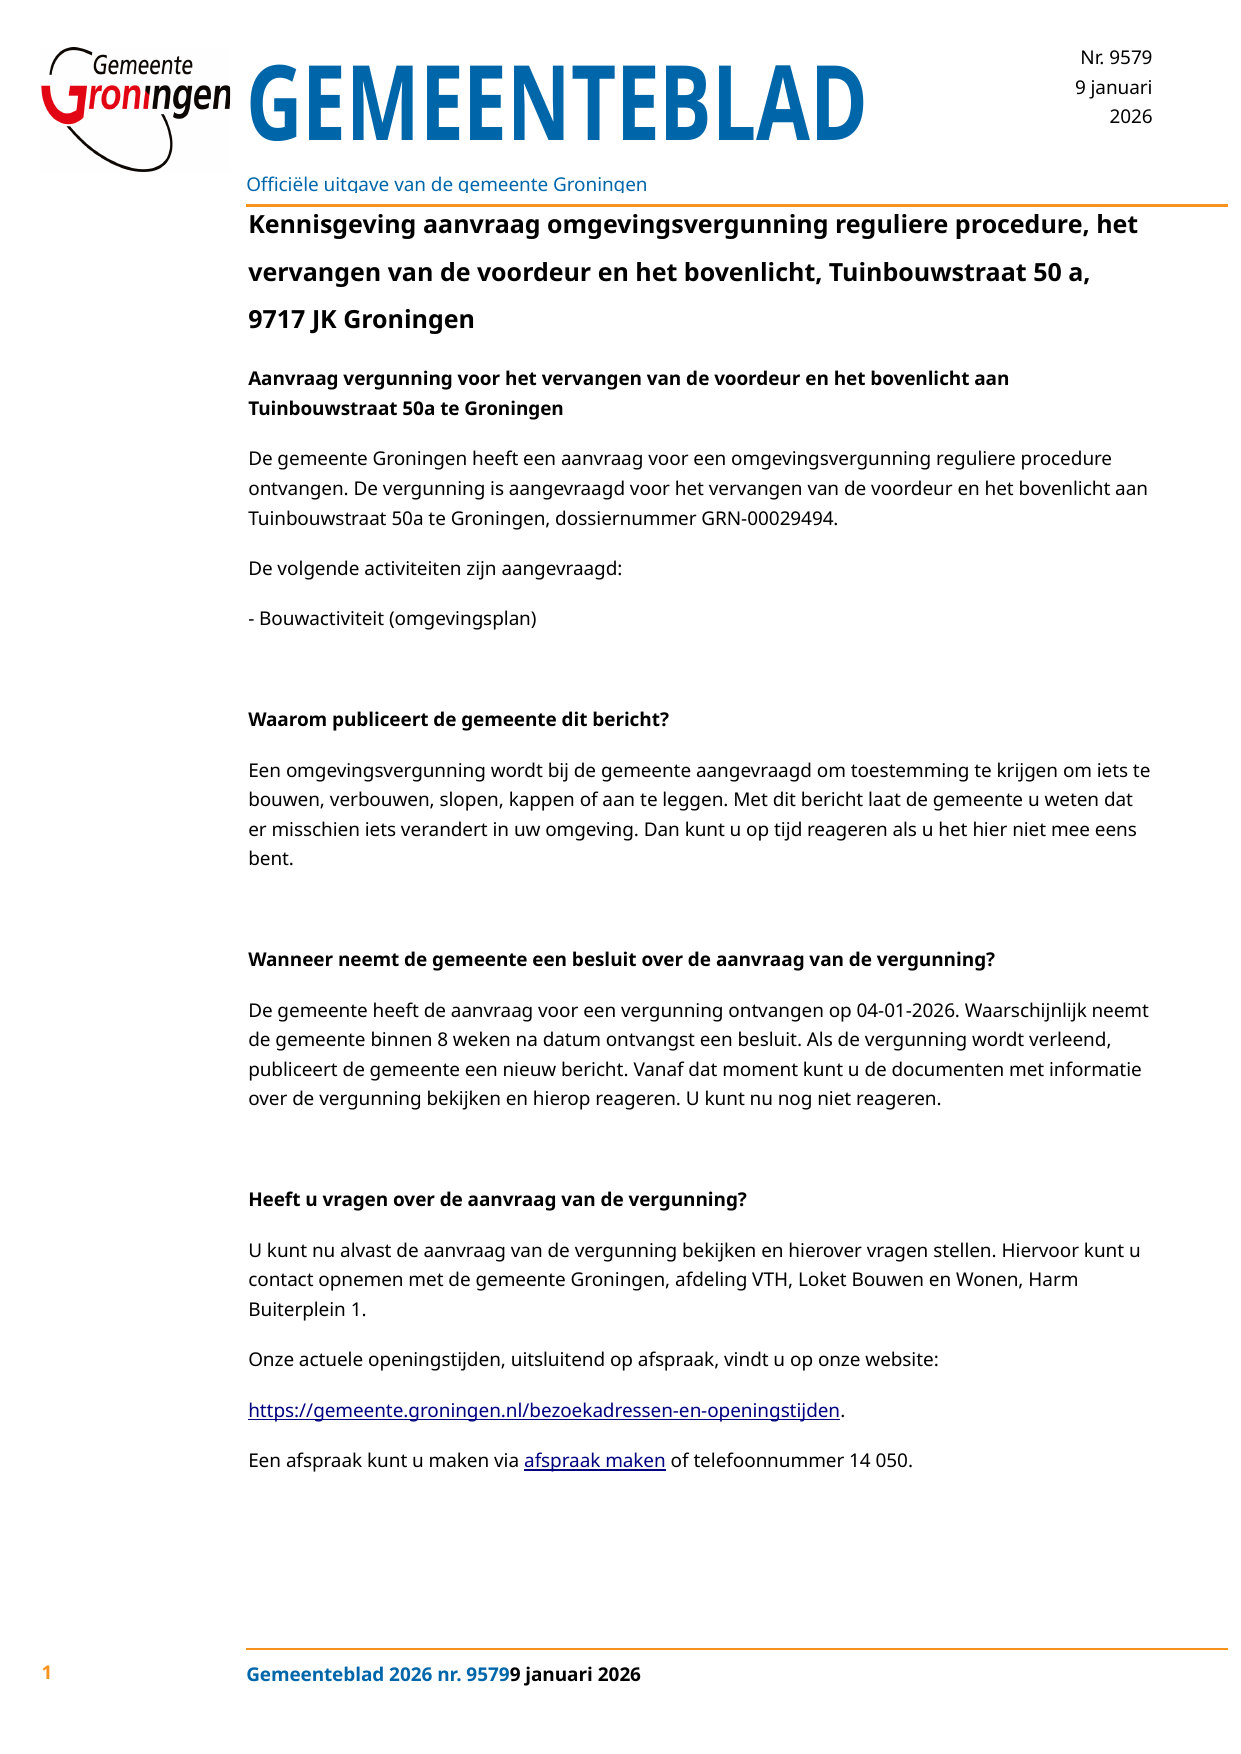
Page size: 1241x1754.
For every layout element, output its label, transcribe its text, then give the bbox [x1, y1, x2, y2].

text Kennisgeving aanvraag omgevingsvergunning reguliere procedure, het vervangen van de voordeur en het bovenlicht, Tuinbouwstraat 50 a, 9717 JK Groningen [248, 207, 1152, 336]
text De volgende activiteiten zijn aangevraagd: [248, 555, 1152, 581]
text De gemeente heeft de aanvraag voor een vergunning ontvangen op 04-01-2026. Waarschijnlijk neemt de gemeente binnen 8 weken na datum ontvangst een besluit. Als de vergunning wordt verleend, publiceert de gemeente een nieuw bericht. Vanaf dat moment kunt u de documenten met informatie over de vergunning bekijken en hierop reageren. U kunt nu nog niet reageren. [248, 997, 1152, 1111]
text https://gemeente.groningen.nl/bezoekadressen-en-openingstijden. [248, 1397, 1152, 1422]
text Aanvraag vergunning voor het vervangen van de voordeur en het bovenlicht aan Tuinbouwstraat 50a te Groningen [248, 366, 1152, 421]
picture [41, 47, 231, 172]
text Wanneer neemt de gemeente een besluit over de aanvraag van de vergunning? [248, 946, 1152, 972]
text De gemeente Groningen heeft een aanvraag voor een omgevingsvergunning reguliere procedure ontvangen. De vergunning is aangevraagd voor het vervangen van de voordeur en het bovenlicht aan Tuinbouwstraat 50a te Groningen, dossiernummer GRN-00029494. [248, 446, 1152, 530]
text Een omgevingsvergunning wordt bij de gemeente aangevraagd om toestemming te krijgen om iets te bouwen, verbouwen, slopen, kappen of aan te leggen. Met dit bericht laat de gemeente u weten dat er misschien iets verandert in uw omgeving. Dan kunt u op tijd reageren als u het hier niet mee eens bent. [248, 757, 1152, 871]
text Heeft u vragen over de aanvraag van de vergunning? [248, 1186, 1152, 1212]
text Een afspraak kunt u maken via afspraak maken of telefoonnummer 14 050. [248, 1447, 1152, 1473]
text - Bouwactiviteit (omgevingsplan) [248, 606, 1152, 631]
text Onze actuele openingstijden, uitsluitend op afspraak, vindt u op onze website: [248, 1346, 1152, 1372]
text U kunt nu alvast de aanvraag van de vergunning bekijken en hierover vragen stellen. Hiervoor kunt u contact opnemen met de gemeente Groningen, afdeling VTH, Loket Bouwen en Wonen, Harm Buiterplein 1. [248, 1237, 1152, 1322]
text Waarom publiceert de gemeente dit bericht? [248, 706, 1152, 732]
